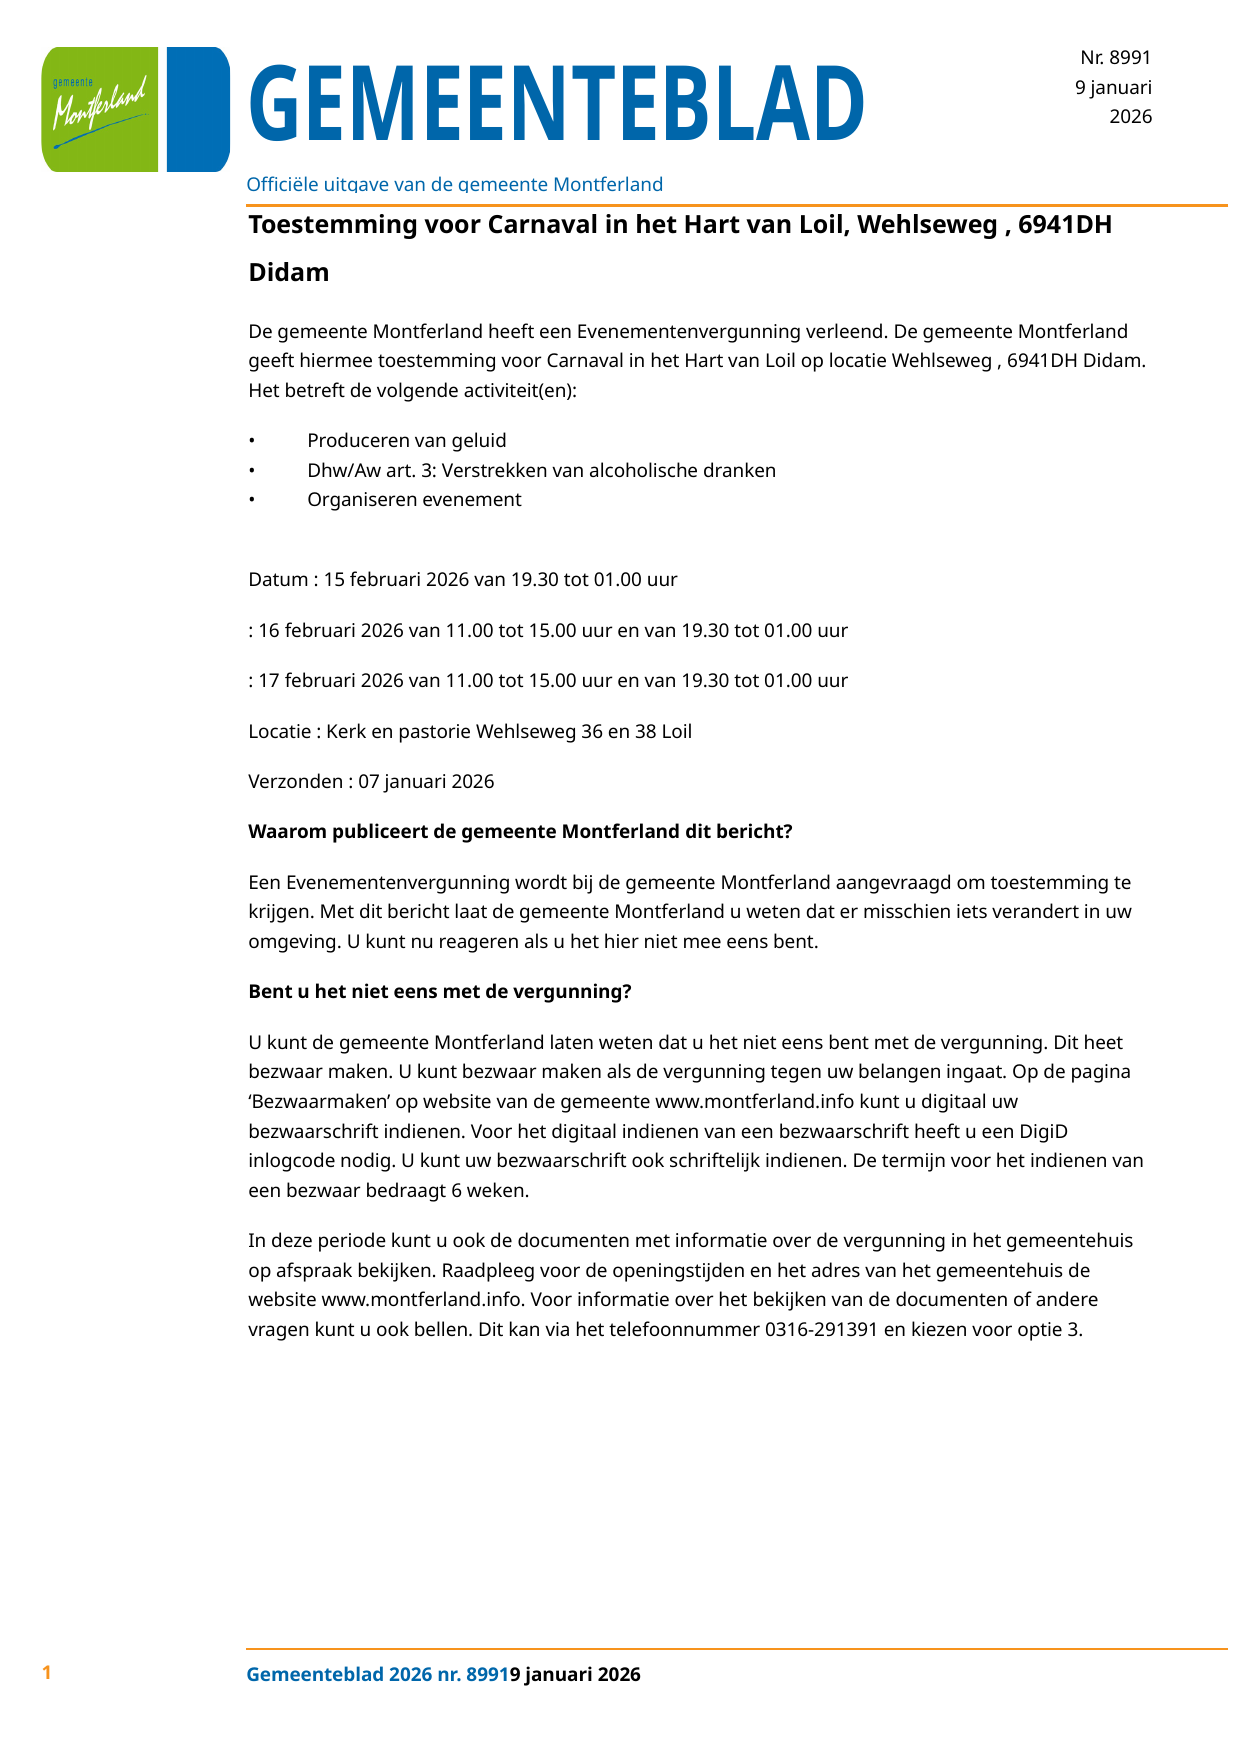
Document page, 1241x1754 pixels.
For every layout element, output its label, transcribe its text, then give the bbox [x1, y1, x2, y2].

text : 17 februari 2026 van 11.00 tot 15.00 uur en van 19.30 tot 01.00 uur [248, 667, 1152, 693]
text Locatie : Kerk en pastorie Wehlseweg 36 en 38 Loil [248, 718, 1152, 744]
list Dhw/Aw art. 3: Verstrekken van alcoholische dranken [248, 457, 1152, 483]
text In deze periode kunt u ook de documenten met informatie over de vergunning in het gemeentehuis op afspraak bekijken. Raadpleeg voor de openingstijden en het adres van het gemeentehuis de website www.montferland.info. Voor informatie over het bekijken van de documenten of andere vragen kunt u ook bellen. Dit kan via het telefoonnummer 0316-291391 en kiezen voor optie 3. [248, 1227, 1152, 1342]
text Bent u het niet eens met de vergunning? [248, 979, 1152, 1004]
list Produceren van geluid [248, 427, 1152, 453]
text : 16 februari 2026 van 11.00 tot 15.00 uur en van 19.30 tot 01.00 uur [248, 617, 1152, 643]
text De gemeente Montferland heeft een Evenementenvergunning verleend. De gemeente Montferland geeft hiermee toestemming voor Carnaval in het Hart van Loil op locatie Wehlseweg , 6941DH Didam. Het betreft de volgende activiteit(en): [248, 318, 1152, 403]
text Verzonden : 07 januari 2026 [248, 768, 1152, 794]
text Waarom publiceert de gemeente Montferland dit bericht? [248, 819, 1152, 844]
text Een Evenementenvergunning wordt bij de gemeente Montferland aangevraagd om toestemming te krijgen. Met dit bericht laat de gemeente Montferland u weten dat er misschien iets verandert in uw omgeving. U kunt nu reageren als u het hier niet mee eens bent. [248, 869, 1152, 954]
text U kunt de gemeente Montferland laten weten dat u het niet eens bent met de vergunning. Dit heet bezwaar maken. U kunt bezwaar maken als de vergunning tegen uw belangen ingaat. Op de pagina ‘Bezwaarmaken’ op website van de gemeente www.montferland.info kunt u digitaal uw bezwaarschrift indienen. Voor het digitaal indienen van een bezwaarschrift heeft u een DigiD inlogcode nodig. U kunt uw bezwaarschrift ook schriftelijk indienen. De termijn voor het indienen van een bezwaar bedraagt 6 weken. [248, 1029, 1152, 1203]
text Datum : 15 februari 2026 van 19.30 tot 01.00 uur [248, 567, 1152, 592]
text Toestemming voor Carnaval in het Hart van Loil, Wehlseweg , 6941DH Didam [248, 207, 1152, 288]
picture [41, 47, 231, 172]
list Organiseren evenement [248, 487, 1152, 512]
